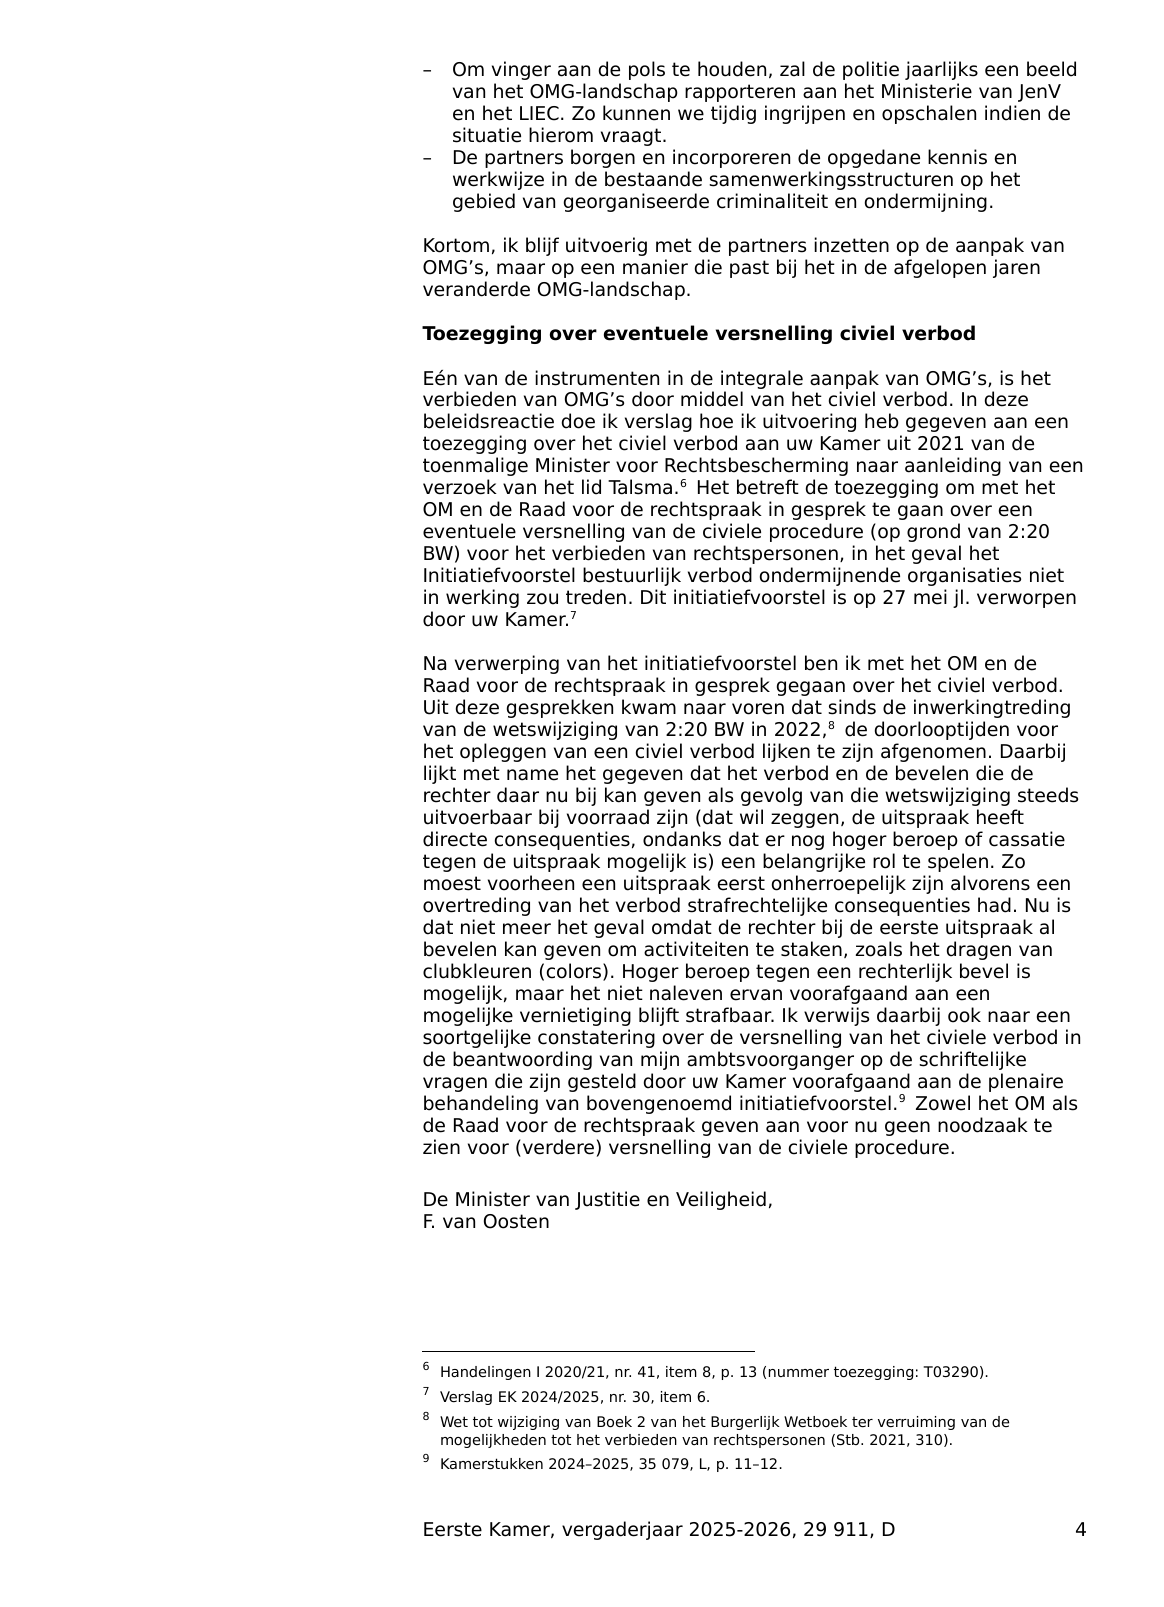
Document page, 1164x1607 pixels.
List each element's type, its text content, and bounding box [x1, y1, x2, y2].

text Kamerstukken 2024–2025, 35 079, L, p. 11–12. [422, 1452, 1087, 1474]
text Handelingen I 2020/21, nr. 41, item 8, p. 13 (nummer toezegging: T03290). [422, 1360, 1087, 1382]
text Na verwerping van het initiatiefvoorstel ben ik met het OM en de Raad voor de rechtspraak in gesprek gegaan over het civiel verbod. Uit deze gesprekken kwam naar voren dat sinds de inwerkingtreding van de wetswijziging van 2:20 BW in 2022, de doorlooptijden voor het opleggen van een civiel verbod lijken te zijn afgenomen. Daarbij lijkt met name het gegeven dat het verbod en de bevelen die de rechter daar nu bij kan geven als gevolg van die wetswijziging steeds uitvoerbaar bij voorraad zijn (dat wil zeggen, de uitspraak heeft directe consequenties, ondanks dat er nog hoger beroep of cassatie tegen de uitspraak mogelijk is) een belangrijke rol te spelen. Zo moest voorheen een uitspraak eerst onherroepelijk zijn alvorens een overtreding van het verbod strafrechtelijke consequenties had. Nu is dat niet meer het geval omdat de rechter bij de eerste uitspraak al bevelen kan geven om activiteiten te staken, zoals het dragen van clubkleuren (colors). Hoger beroep tegen een rechterlijk bevel is mogelijk, maar het niet naleven ervan voorafgaand aan een mogelijke vernietiging blijft strafbaar. Ik verwijs daarbij ook naar een soortgelijke constatering over de versnelling van het civiele verbod in de beantwoording van mijn ambtsvoorganger op de schriftelijke vragen die zijn gesteld door uw Kamer voorafgaand aan de plenaire behandeling van bovengenoemd initiatiefvoorstel. Zowel het OM als de Raad voor de rechtspraak geven aan voor nu geen noodzaak te zien voor (verdere) versnelling van de civiele procedure. [422, 653, 1087, 1159]
subtitle Toezegging over eventuele versnelling civiel verbod [422, 323, 1087, 345]
text Eén van de instrumenten in de integrale aanpak van OMG’s, is het verbieden van OMG’s door middel van het civiel verbod. In deze beleidsreactie doe ik verslag hoe ik uitvoering heb gegeven aan een toezegging over het civiel verbod aan uw Kamer uit 2021 van de toenmalige Minister voor Rechtsbescherming naar aanleiding van een verzoek van het lid Talsma. Het betreft de toezegging om met het OM en de Raad voor de rechtspraak in gesprek te gaan over een eventuele versnelling van de civiele procedure (op grond van 2:20 BW) voor het verbieden van rechtspersonen, in het geval het Initiatiefvoorstel bestuurlijk verbod ondermijnende organisaties niet in werking zou treden. Dit initiatiefvoorstel is op 27 mei jl. verworpen door uw Kamer. [422, 367, 1087, 631]
text – Om vinger aan de pols te houden, zal de politie jaarlijks een beeld van het OMG-landschap rapporteren aan het Ministerie van JenV en het LIEC. Zo kunnen we tijdig ingrijpen en opschalen indien de situatie hierom vraagt. [422, 59, 1087, 147]
text De Minister van Justitie en Veiligheid, F. van Oosten [422, 1189, 1087, 1233]
text – De partners borgen en incorporeren de opgedane kennis en werkwijze in de bestaande samenwerkingsstructuren op het gebied van georganiseerde criminaliteit en ondermijning. [422, 147, 1087, 213]
text Kortom, ik blijf uitvoerig met de partners inzetten op de aanpak van OMG’s, maar op een manier die past bij het in de afgelopen jaren veranderde OMG-landschap. [422, 235, 1087, 301]
text Wet tot wijziging van Boek 2 van het Burgerlijk Wetboek ter verruiming van de mogelijkheden tot het verbieden van rechtspersonen (Stb. 2021, 310). [422, 1410, 1087, 1449]
text Verslag EK 2024/2025, nr. 30, item 6. [422, 1385, 1087, 1407]
